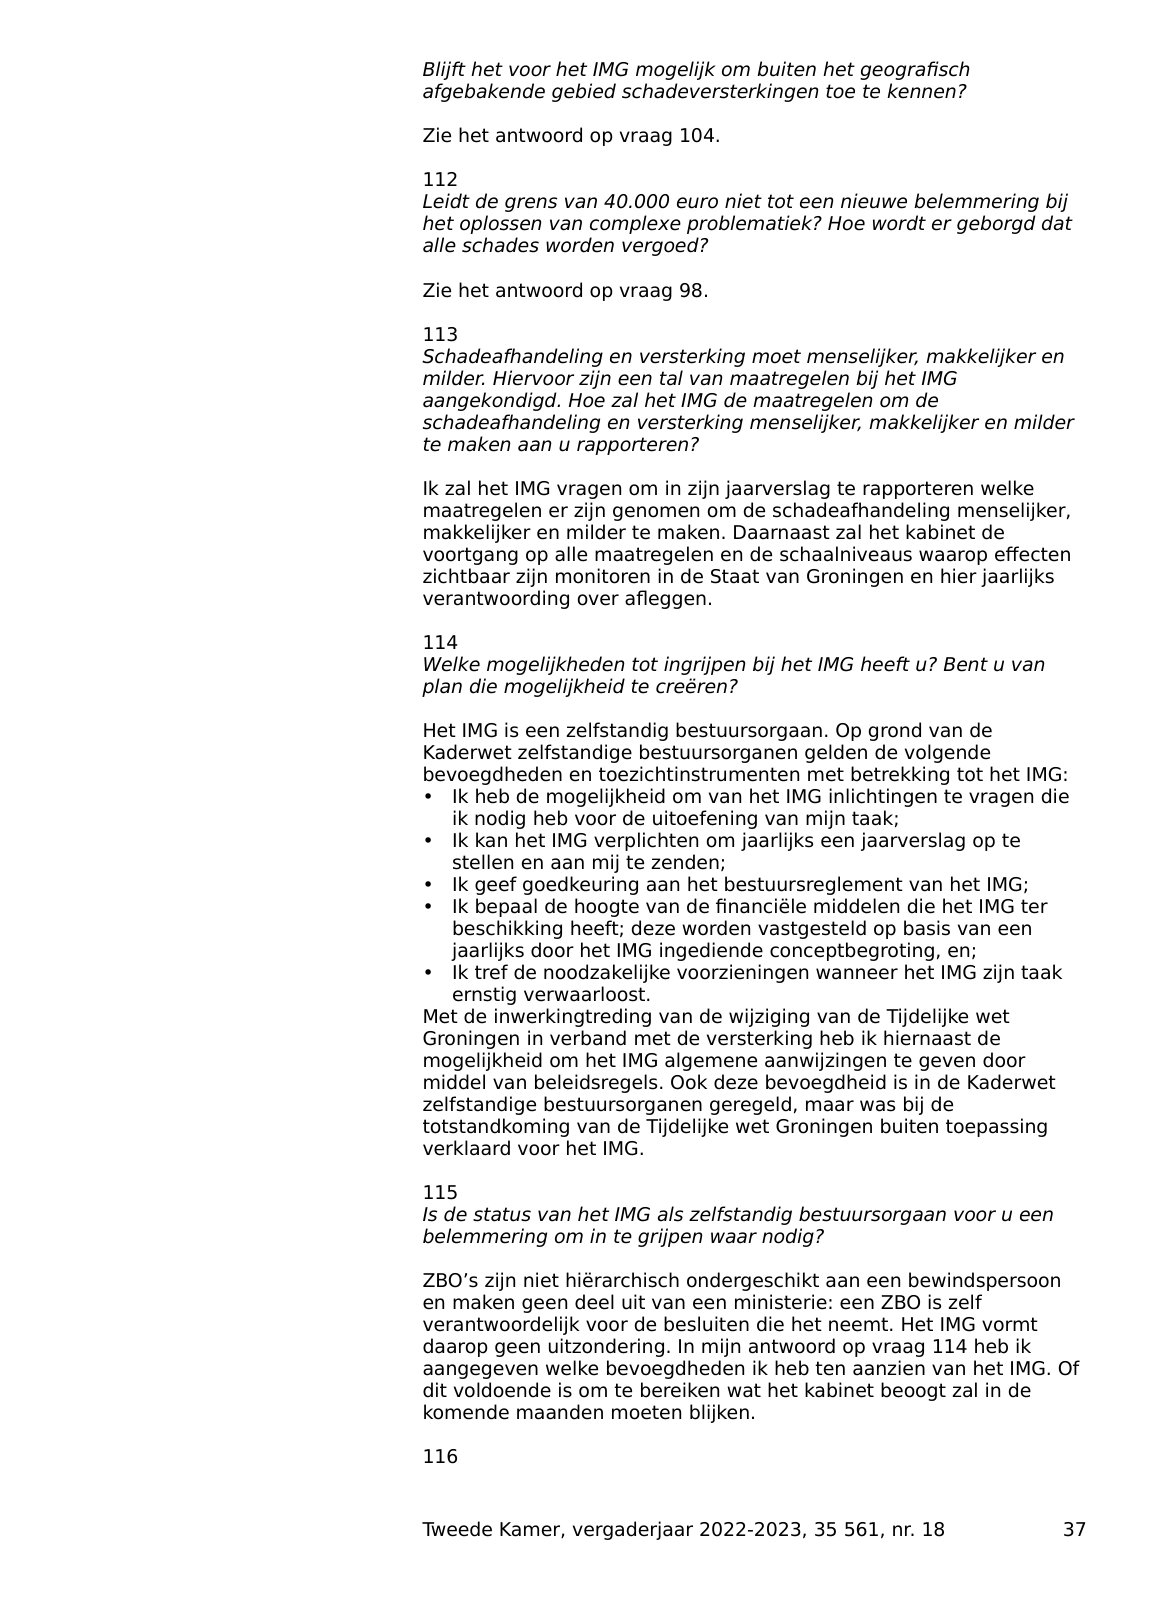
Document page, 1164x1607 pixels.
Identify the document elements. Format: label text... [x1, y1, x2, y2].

text Welke mogelijkheden tot ingrijpen bij het IMG heeft u? Bent u van plan die mogelijkheid te creëren? [422, 654, 1087, 698]
text Ik zal het IMG vragen om in zijn jaarverslag te rapporteren welke maatregelen er zijn genomen om de schadeafhandeling menselijker, makkelijker en milder te maken. Daarnaast zal het kabinet de voortgang op alle maatregelen en de schaalniveaus waarop effecten zichtbaar zijn monitoren in de Staat van Groningen en hier jaarlijks verantwoording over afleggen. [422, 478, 1087, 609]
text 112 [422, 169, 1087, 191]
text 115 [422, 1182, 1087, 1204]
text Leidt de grens van 40.000 euro niet tot een nieuwe belemmering bij het oplossen van complexe problematiek? Hoe wordt er geborgd dat alle schades worden vergoed? [422, 191, 1087, 257]
text Is de status van het IMG als zelfstandig bestuursorgaan voor u een belemmering om in te grijpen waar nodig? [422, 1204, 1087, 1248]
text • Ik geef goedkeuring aan het bestuursreglement van het IMG; [422, 874, 1087, 896]
text ZBO’s zijn niet hiërarchisch ondergeschikt aan een bewindspersoon en maken geen deel uit van een ministerie: een ZBO is zelf verantwoordelijk voor de besluiten die het neemt. Het IMG vormt daarop geen uitzondering. In mijn antwoord op vraag 114 heb ik aangegeven welke bevoegdheden ik heb ten aanzien van het IMG. Of dit voldoende is om te bereiken wat het kabinet beoogt zal in de komende maanden moeten blijken. [422, 1270, 1087, 1424]
text Schadeafhandeling en versterking moet menselijker, makkelijker en milder. Hiervoor zijn een tal van maatregelen bij het IMG aangekondigd. Hoe zal het IMG de maatregelen om de schadeafhandeling en versterking menselijker, makkelijker en milder te maken aan u rapporteren? [422, 346, 1087, 456]
text 114 [422, 632, 1087, 654]
text Met de inwerkingtreding van de wijziging van de Tijdelijke wet Groningen in verband met de versterking heb ik hiernaast de mogelijkheid om het IMG algemene aanwijzingen te geven door middel van beleidsregels. Ook deze bevoegdheid is in de Kaderwet zelfstandige bestuursorganen geregeld, maar was bij de totstandkoming van de Tijdelijke wet Groningen buiten toepassing verklaard voor het IMG. [422, 1006, 1087, 1159]
text Het IMG is een zelfstandig bestuursorgaan. Op grond van de Kaderwet zelfstandige bestuursorganen gelden de volgende bevoegdheden en toezichtinstrumenten met betrekking tot het IMG: [422, 720, 1087, 786]
text Zie het antwoord op vraag 98. [422, 279, 1087, 301]
text • Ik bepaal de hoogte van de financiële middelen die het IMG ter beschikking heeft; deze worden vastgesteld op basis van een jaarlijks door het IMG ingediende conceptbegroting, en; [422, 896, 1087, 962]
text 113 [422, 324, 1087, 346]
text • Ik kan het IMG verplichten om jaarlijks een jaarverslag op te stellen en aan mij te zenden; [422, 830, 1087, 874]
text Blijft het voor het IMG mogelijk om buiten het geografisch afgebakende gebied schadeversterkingen toe te kennen? [422, 59, 1087, 103]
text 116 [422, 1446, 1087, 1468]
text Zie het antwoord op vraag 104. [422, 125, 1087, 147]
text • Ik heb de mogelijkheid om van het IMG inlichtingen te vragen die ik nodig heb voor de uitoefening van mijn taak; [422, 786, 1087, 830]
text • Ik tref de noodzakelijke voorzieningen wanneer het IMG zijn taak ernstig verwaarloost. [422, 962, 1087, 1006]
